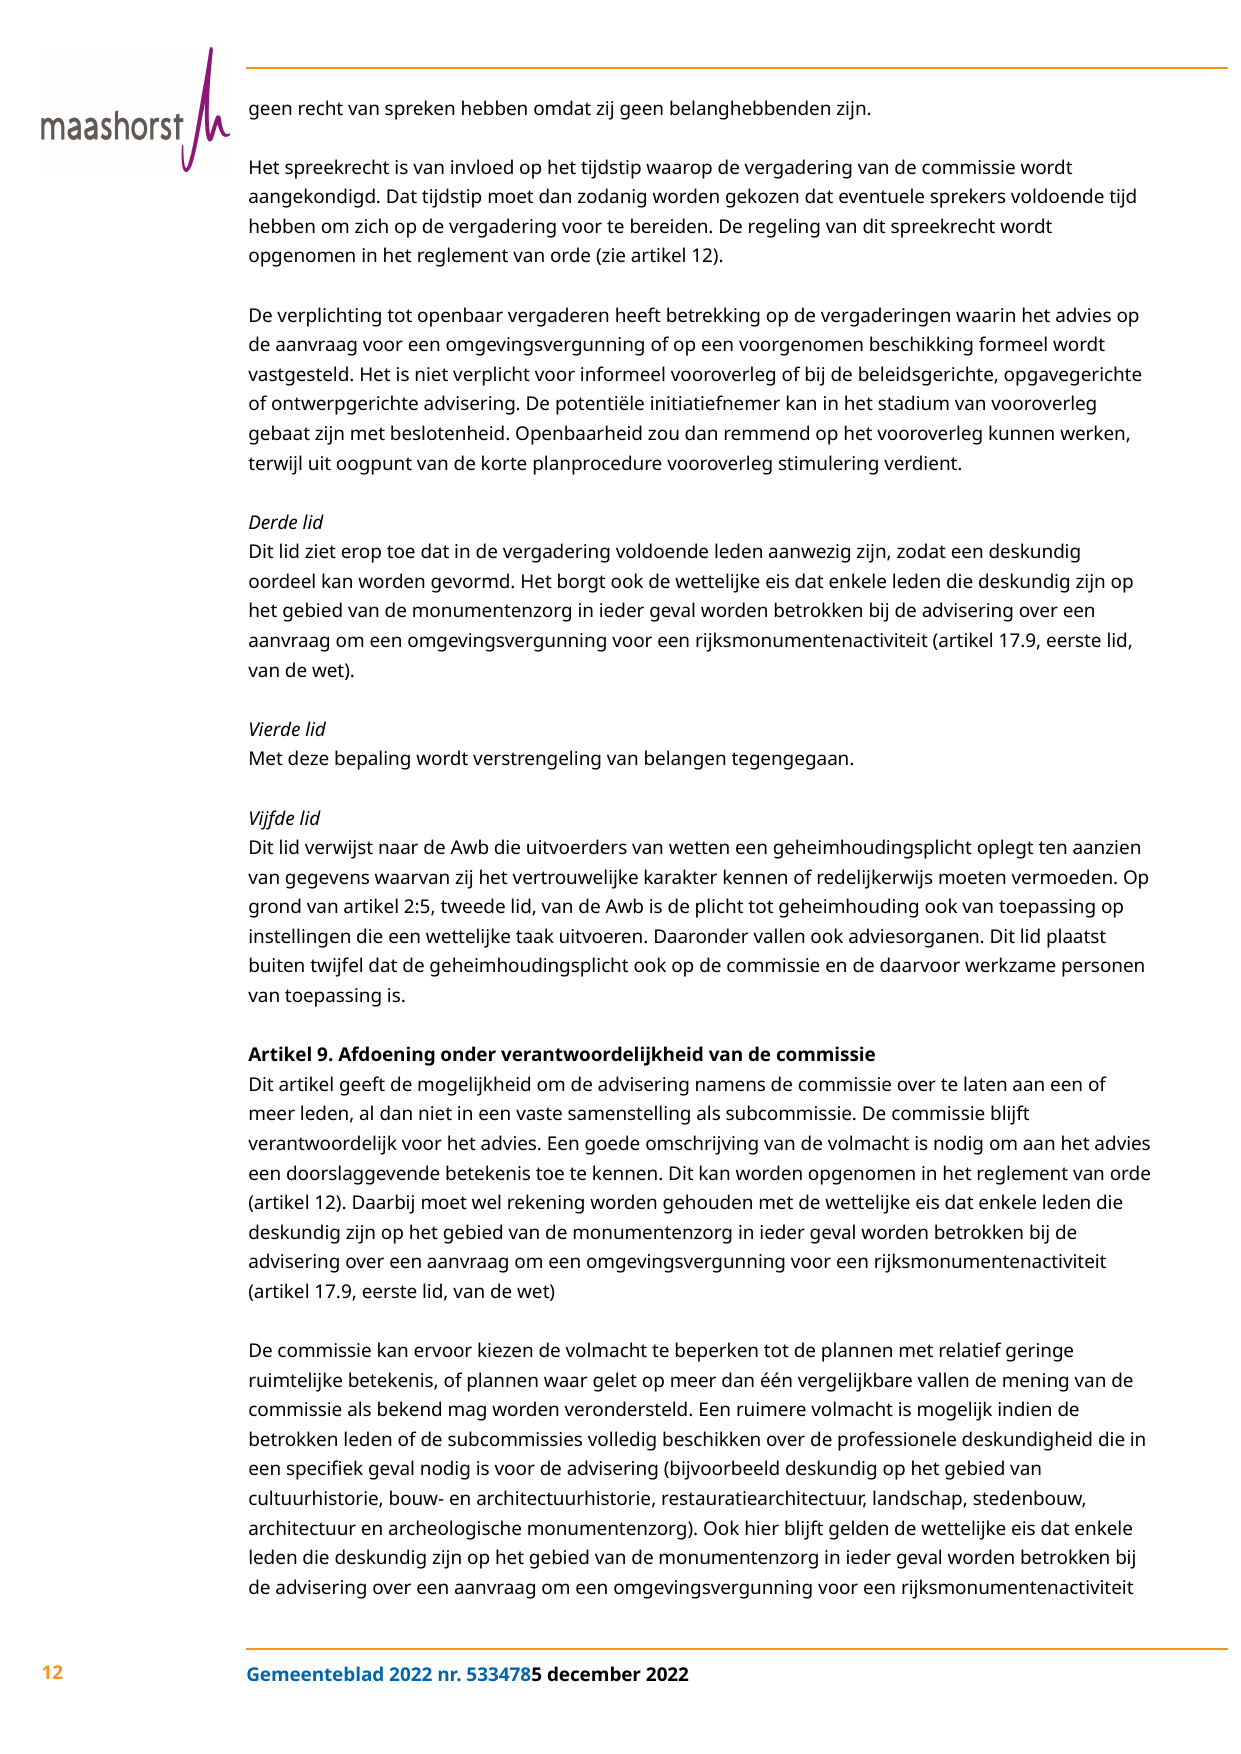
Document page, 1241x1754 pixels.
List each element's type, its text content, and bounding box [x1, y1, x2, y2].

text Dit lid ziet erop toe dat in de vergadering voldoende leden aanwezig zijn, zodat een deskundig oordeel kan worden gevormd. Het borgt ook de wettelijke eis dat enkele leden die deskundig zijn op het gebied van de monumentenzorg in ieder geval worden betrokken bij de advisering over een aanvraag om een omgevingsvergunning voor een rijksmonumentenactiviteit (artikel 17.9, eerste lid, van de wet). [248, 538, 1152, 683]
text De verplichting tot openbaar vergaderen heeft betrekking op de vergaderingen waarin het advies op de aanvraag voor een omgevingsvergunning of op een voorgenomen beschikking formeel wordt vastgesteld. Het is niet verplicht voor informeel vooroverleg of bij de beleidsgerichte, opgavegerichte of ontwerpgerichte advisering. De potentiële initiatiefnemer kan in het stadium van vooroverleg gebaat zijn met beslotenheid. Openbaarheid zou dan remmend op het vooroverleg kunnen werken, terwijl uit oogpunt van de korte planprocedure vooroverleg stimulering verdient. [248, 302, 1152, 476]
text De commissie kan ervoor kiezen de volmacht te beperken tot de plannen met relatief geringe ruimtelijke betekenis, of plannen waar gelet op meer dan één vergelijkbare vallen de mening van de commissie als bekend mag worden verondersteld. Een ruimere volmacht is mogelijk indien de betrokken leden of de subcommissies volledig beschikken over de professionele deskundigheid die in een specifiek geval nodig is voor de advisering (bijvoorbeeld deskundig op het gebied van cultuurhistorie, bouw- en architectuurhistorie, restauratiearchitectuur, landschap, stedenbouw, architectuur en archeologische monumentenzorg). Ook hier blijft gelden de wettelijke eis dat enkele leden die deskundig zijn op het gebied van de monumentenzorg in ieder geval worden betrokken bij de advisering over een aanvraag om een omgevingsvergunning voor een rijksmonumentenactiviteit [248, 1337, 1152, 1600]
text Vijfde lid [248, 805, 1152, 831]
picture [41, 47, 231, 172]
text Artikel 9. Afdoening onder verantwoordelijkheid van de commissie [248, 1041, 1152, 1067]
text Met deze bepaling wordt verstrengeling van belangen tegengegaan. [248, 746, 1152, 771]
text Derde lid [248, 509, 1152, 535]
text Dit lid verwijst naar de Awb die uitvoerders van wetten een geheimhoudingsplicht oplegt ten aanzien van gegevens waarvan zij het vertrouwelijke karakter kennen of redelijkerwijs moeten vermoeden. Op grond van artikel 2:5, tweede lid, van de Awb is de plicht tot geheimhouding ook van toepassing op instellingen die een wettelijke taak uitvoeren. Daaronder vallen ook adviesorganen. Dit lid plaatst buiten twijfel dat de geheimhoudingsplicht ook op de commissie en de daarvoor werkzame personen van toepassing is. [248, 834, 1152, 1008]
text geen recht van spreken hebben omdat zij geen belanghebbenden zijn. [248, 95, 1152, 121]
text Vierde lid [248, 716, 1152, 742]
text Dit artikel geeft de mogelijkheid om de advisering namens de commissie over te laten aan een of meer leden, al dan niet in een vaste samenstelling als subcommissie. De commissie blijft verantwoordelijk voor het advies. Een goede omschrijving van de volmacht is nodig om aan het advies een doorslaggevende betekenis toe te kennen. Dit kan worden opgenomen in het reglement van orde (artikel 12). Daarbij moet wel rekening worden gehouden met de wettelijke eis dat enkele leden die deskundig zijn op het gebied van de monumentenzorg in ieder geval worden betrokken bij de advisering over een aanvraag om een omgevingsvergunning voor een rijksmonumentenactiviteit (artikel 17.9, eerste lid, van de wet) [248, 1071, 1152, 1304]
text Het spreekrecht is van invloed op het tijdstip waarop de vergadering van de commissie wordt aangekondigd. Dat tijdstip moet dan zodanig worden gekozen dat eventuele sprekers voldoende tijd hebben om zich op de vergadering voor te bereiden. De regeling van dit spreekrecht wordt opgenomen in het reglement van orde (zie artikel 12). [248, 154, 1152, 268]
